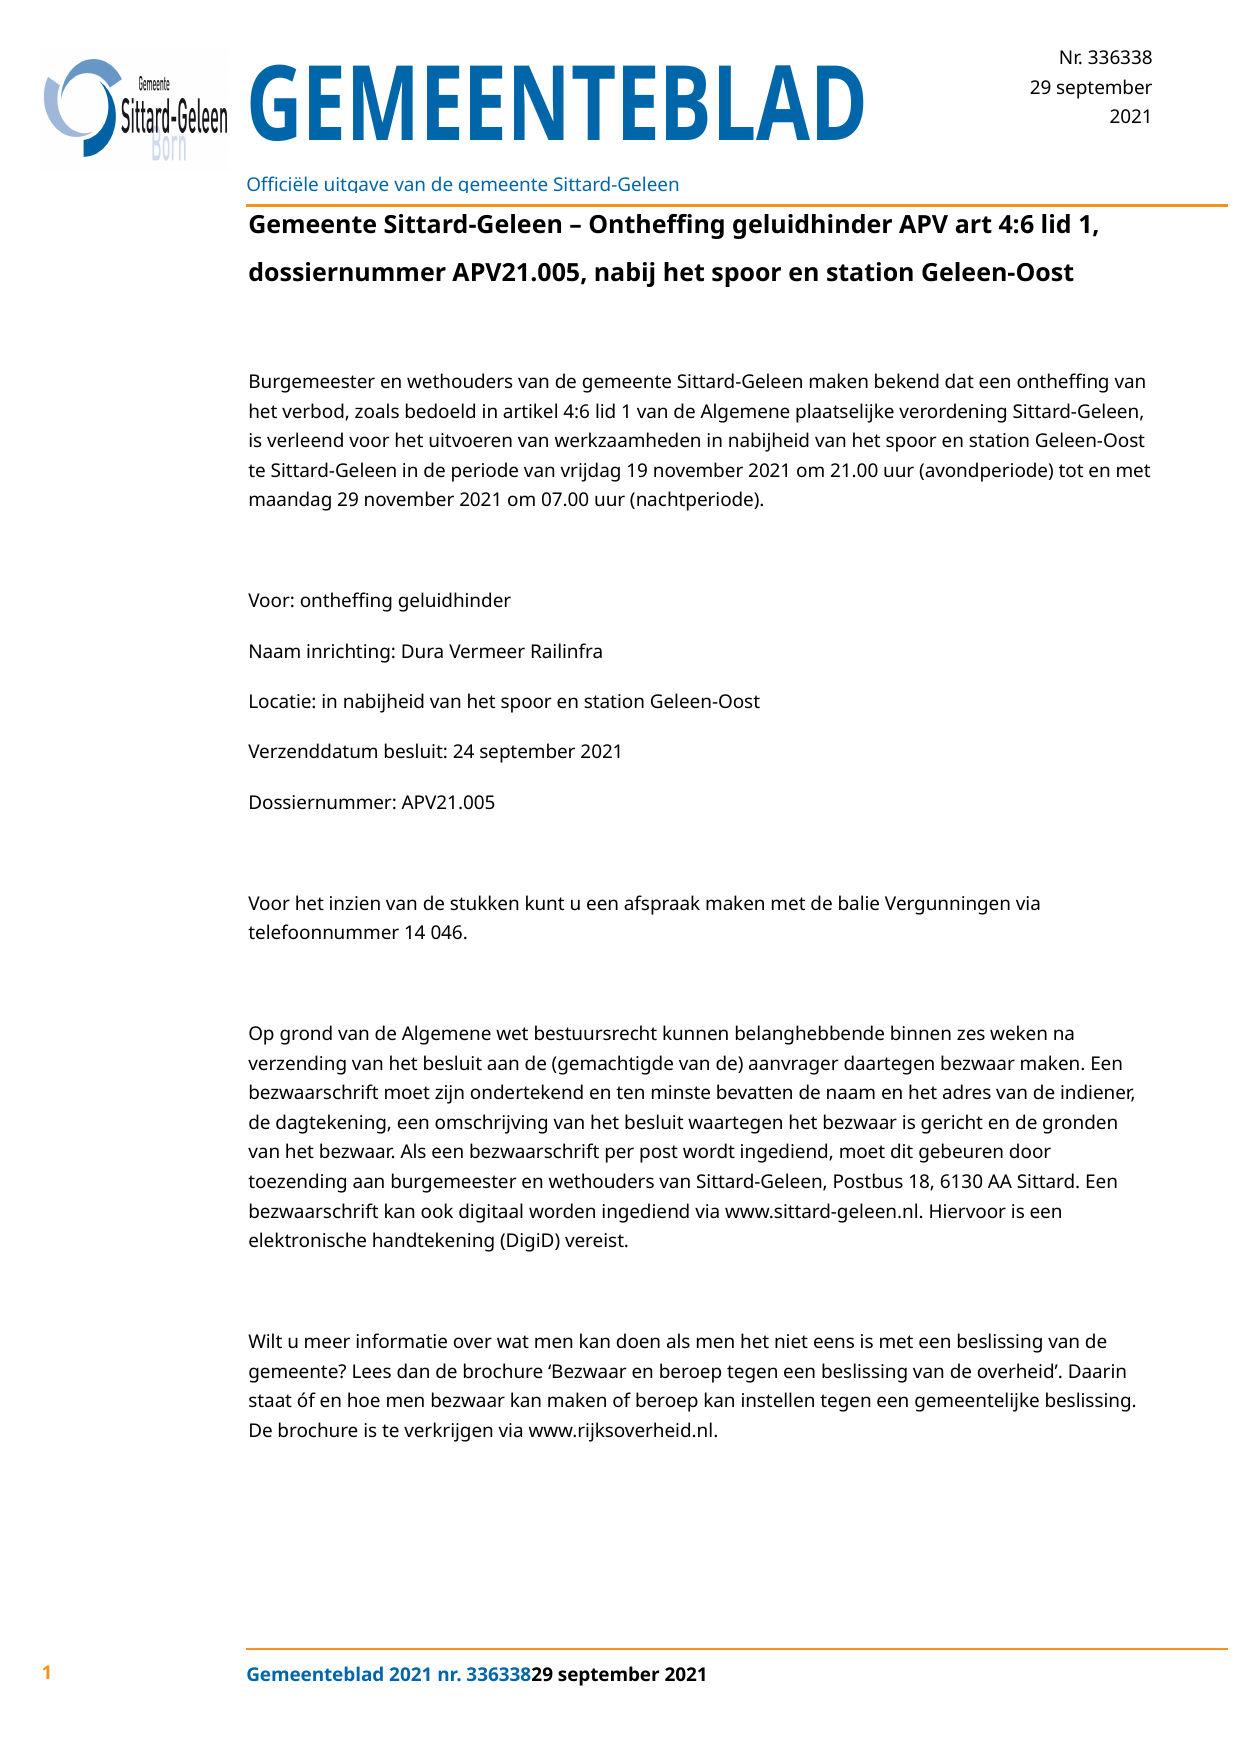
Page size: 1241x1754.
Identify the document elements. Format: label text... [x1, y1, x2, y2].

picture [41, 47, 231, 172]
text Wilt u meer informatie over wat men kan doen als men het niet eens is met een beslissing van de gemeente? Lees dan de brochure ‘Bezwaar en beroep tegen een beslissing van de overheid’. Daarin staat óf en hoe men bezwaar kan maken of beroep kan instellen tegen een gemeentelijke beslissing. De brochure is te verkrijgen via www.rijksoverheid.nl. [248, 1328, 1152, 1443]
text Gemeente Sittard-Geleen – Ontheffing geluidhinder APV art 4:6 lid 1, dossiernummer APV21.005, nabij het spoor en station Geleen-Oost [248, 207, 1152, 288]
text Naam inrichting: Dura Vermeer Railinfra [248, 638, 1152, 664]
text Voor het inzien van de stukken kunt u een afspraak maken met de balie Vergunningen via telefoonnummer 14 046. [248, 890, 1152, 945]
text Voor: ontheffing geluidhinder [248, 587, 1152, 613]
text Locatie: in nabijheid van het spoor en station Geleen-Oost [248, 688, 1152, 714]
text Op grond van de Algemene wet bestuursrecht kunnen belanghebbende binnen zes weken na verzending van het besluit aan de (gemachtigde van de) aanvrager daartegen bezwaar maken. Een bezwaarschrift moet zijn ondertekend en ten minste bevatten de naam en het adres van de indiener, de dagtekening, een omschrijving van het besluit waartegen het bezwaar is gericht en de gronden van het bezwaar. Als een bezwaarschrift per post wordt ingediend, moet dit gebeuren door toezending aan burgemeester en wethouders van Sittard-Geleen, Postbus 18, 6130 AA Sittard. Een bezwaarschrift kan ook digitaal worden ingediend via www.sittard-geleen.nl. Hiervoor is een elektronische handtekening (DigiD) vereist. [248, 1020, 1152, 1253]
text Burgemeester en wethouders van de gemeente Sittard-Geleen maken bekend dat een ontheffing van het verbod, zoals bedoeld in artikel 4:6 lid 1 van de Algemene plaatselijke verordening Sittard-Geleen, is verleend voor het uitvoeren van werkzaamheden in nabijheid van het spoor en station Geleen-Oost te Sittard-Geleen in de periode van vrijdag 19 november 2021 om 21.00 uur (avondperiode) tot en met maandag 29 november 2021 om 07.00 uur (nachtperiode). [248, 368, 1152, 512]
text Dossiernummer: APV21.005 [248, 789, 1152, 815]
text Verzenddatum besluit: 24 september 2021 [248, 739, 1152, 764]
